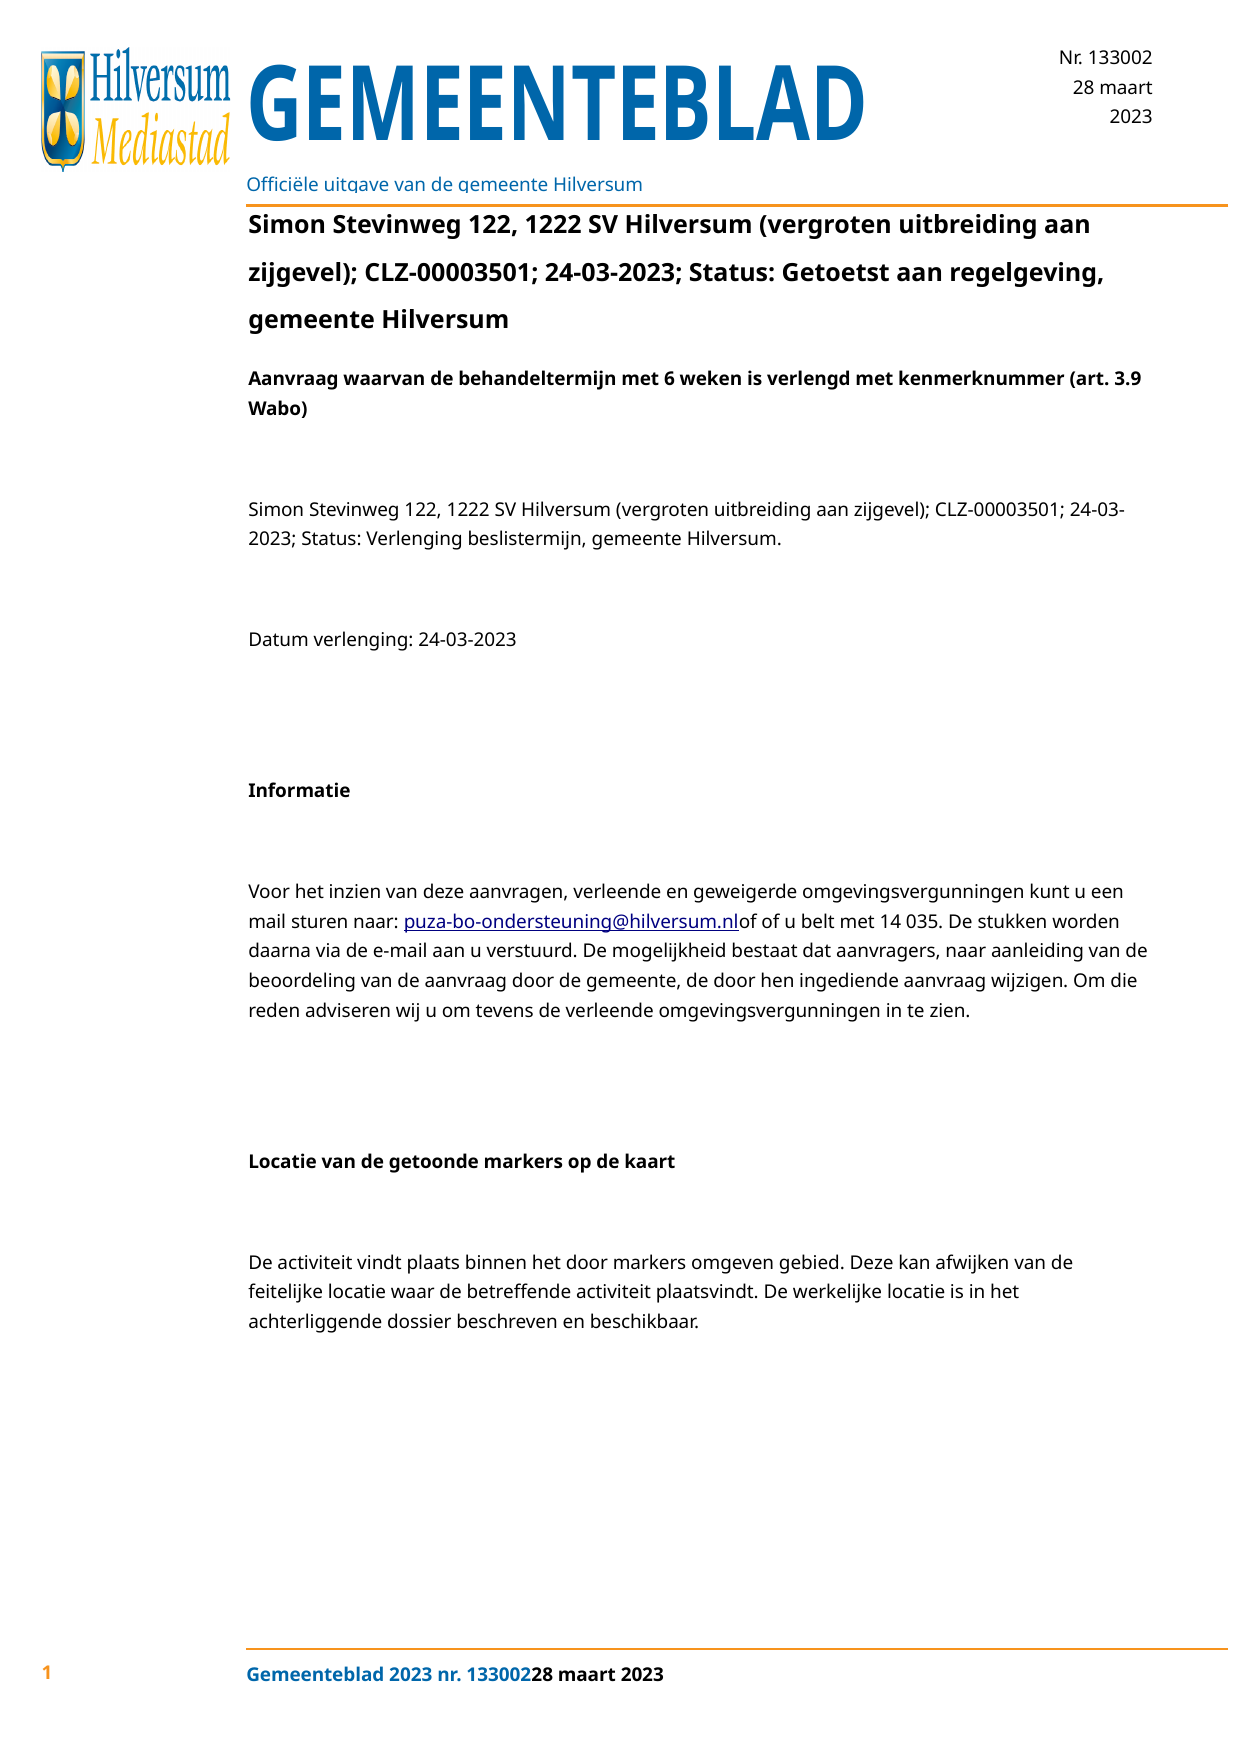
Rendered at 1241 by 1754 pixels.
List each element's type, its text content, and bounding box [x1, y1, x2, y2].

text Simon Stevinweg 122, 1222 SV Hilversum (vergroten uitbreiding aan zijgevel); CLZ-00003501; 24-03-2023; Status: Verlenging beslistermijn, gemeente Hilversum. [248, 496, 1152, 551]
text Datum verlenging: 24-03-2023 [248, 626, 1152, 652]
text Simon Stevinweg 122, 1222 SV Hilversum (vergroten uitbreiding aan zijgevel); CLZ-00003501; 24-03-2023; Status: Getoetst aan regelgeving, gemeente Hilversum [248, 207, 1152, 336]
text Informatie [248, 778, 1152, 803]
text De activiteit vindt plaats binnen het door markers omgeven gebied. Deze kan afwijken van de feitelijke locatie waar de betreffende activiteit plaatsvindt. De werkelijke locatie is in het achterliggende dossier beschreven en beschikbaar. [248, 1249, 1152, 1334]
text Locatie van de getoonde markers op de kaart [248, 1148, 1152, 1174]
text Aanvraag waarvan de behandeltermijn met 6 weken is verlengd met kenmerknummer (art. 3.9 Wabo) [248, 366, 1152, 421]
text Voor het inzien van deze aanvragen, verleende en geweigerde omgevingsvergunningen kunt u een mail sturen naar: puza-bo-ondersteuning@hilversum.nlof of u belt met 14 035. De stukken worden daarna via de e-mail aan u verstuurd. De mogelijkheid bestaat dat aanvragers, naar aanleiding van de beoordeling van de aanvraag door de gemeente, de door hen ingediende aanvraag wijzigen. Om die reden adviseren wij u om tevens de verleende omgevingsvergunningen in te zien. [248, 878, 1152, 1022]
picture [41, 47, 231, 172]
